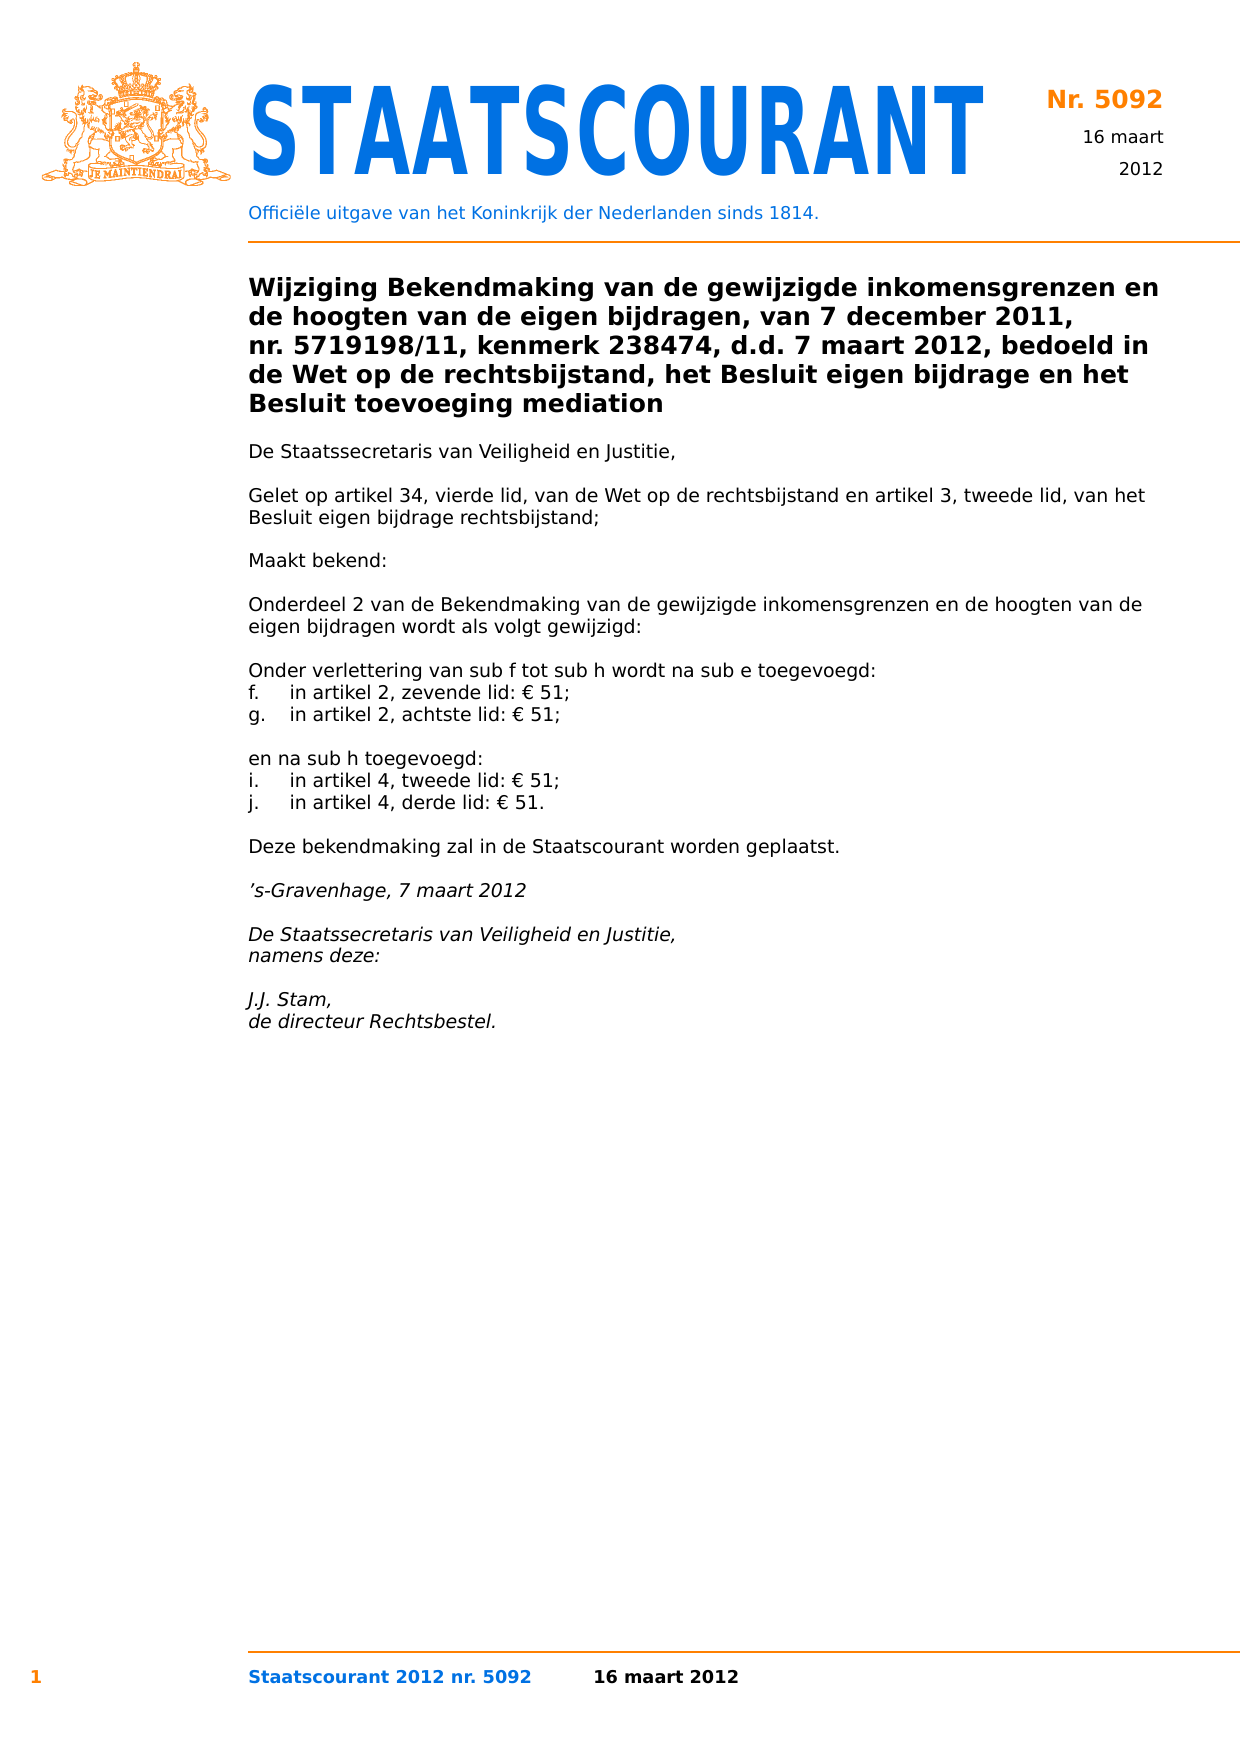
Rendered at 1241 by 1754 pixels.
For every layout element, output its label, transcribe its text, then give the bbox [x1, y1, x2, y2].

table_cell 2012 [998, 153, 1240, 203]
table_cell Officiële uitgave van het Koninkrijk der Nederlanden sinds 1814. [248, 203, 1240, 241]
table_header [25, 62, 248, 241]
text f. in artikel 2, zevende lid: € 51; [248, 682, 1163, 704]
text i. in artikel 4, tweede lid: € 51; [248, 770, 1163, 792]
table_cell 16 maart [998, 121, 1240, 153]
table_header Nr. 5092 [998, 62, 1240, 121]
text ’s-Gravenhage, 7 maart 2012 [248, 879, 1163, 902]
text en na sub h toegevoegd: [248, 748, 1163, 770]
table_header STAATSCOURANT [248, 62, 998, 203]
text j. in artikel 4, derde lid: € 51. [248, 792, 1163, 814]
picture [41, 62, 231, 186]
text De Staatssecretaris van Veiligheid en Justitie, namens deze: J.J. Stam, de directeur Rechtsbestel. [248, 923, 1163, 1033]
text Gelet op artikel 34, vierde lid, van de Wet op de rechtsbijstand en artikel 3, tweede lid, van het Besluit eigen bijdrage rechtsbijstand; [248, 484, 1163, 528]
text Deze bekendmaking zal in de Staatscourant worden geplaatst. [248, 836, 1163, 858]
text Onderdeel 2 van de Bekendmaking van de gewijzigde inkomensgrenzen en de hoogten van de eigen bijdragen wordt als volgt gewijzigd: [248, 594, 1163, 638]
text g. in artikel 2, achtste lid: € 51; [248, 704, 1163, 726]
text Onder verlettering van sub f tot sub h wordt na sub e toegevoegd: [248, 660, 1163, 682]
subtitle Wijziging Bekendmaking van de gewijzigde inkomensgrenzen en de hoogten van de eigen bijdragen, van 7 december 2011, nr. 5719198/11, kenmerk 238474, d.d. 7 maart 2012, bedoeld in de Wet op de rechtsbijstand, het Besluit eigen bijdrage en het Besluit toevoeging mediation [248, 273, 1163, 419]
text De Staatssecretaris van Veiligheid en Justitie, [248, 441, 1163, 463]
text Maakt bekend: [248, 550, 1163, 572]
